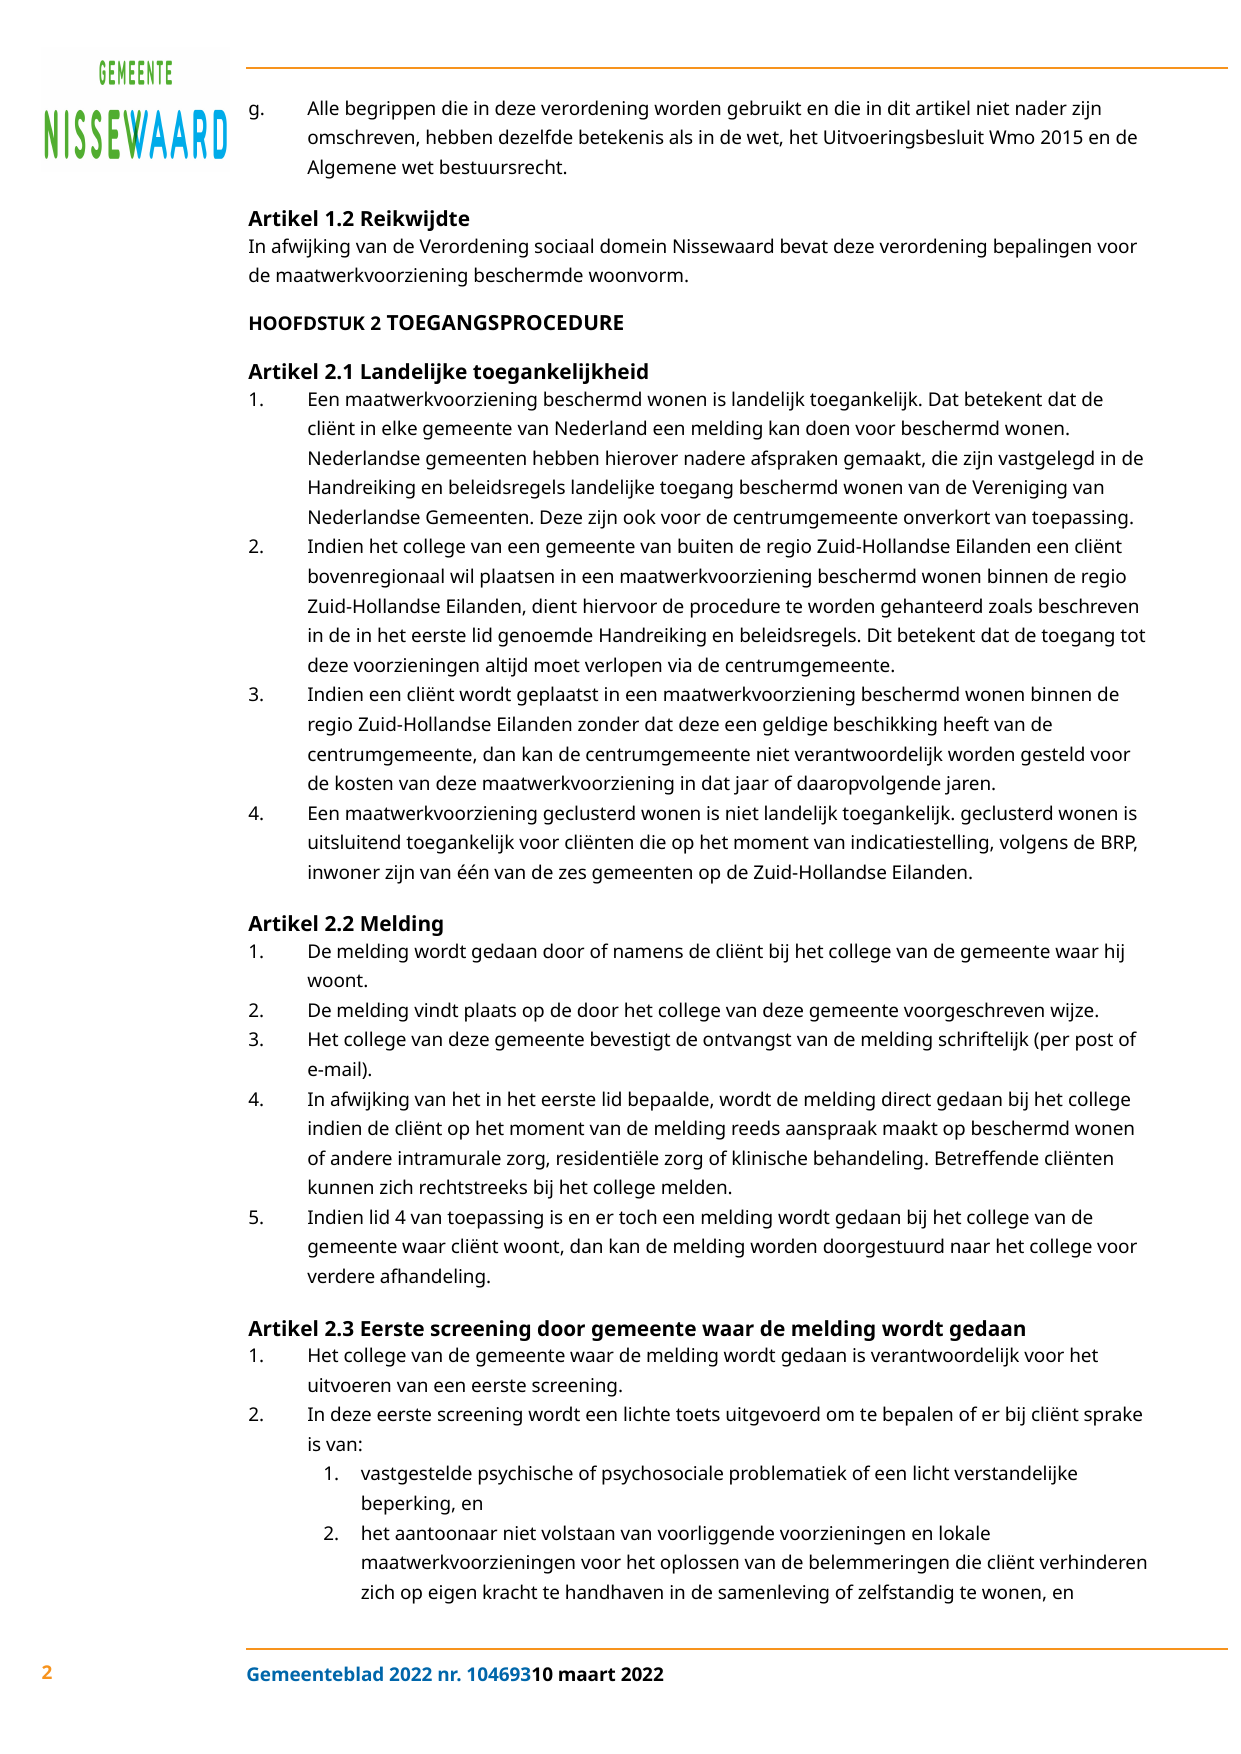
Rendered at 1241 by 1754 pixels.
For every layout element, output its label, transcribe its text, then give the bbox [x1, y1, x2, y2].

list Alle begrippen die in deze verordening worden gebruikt en die in dit artikel niet nader zijn omschreven, hebben dezelfde betekenis als in de wet, het Uitvoeringsbesluit Wmo 2015 en de Algemene wet bestuursrecht. [248, 95, 1152, 180]
text In afwijking van de Verordening sociaal domein Nissewaard bevat deze verordening bepalingen voor de maatwerkvoorziening beschermde woonvorm. [248, 233, 1152, 288]
text HOOFDSTUK 2 TOEGANGSPROCEDURE [248, 308, 1152, 336]
list Het college van deze gemeente bevestigt de ontvangst van de melding schriftelijk (per post of e-mail). [248, 1027, 1152, 1082]
list het aantoonaar niet volstaan van voorliggende voorzieningen en lokale maatwerkvoorzieningen voor het oplossen van de belemmeringen die cliënt verhinderen zich op eigen kracht te handhaven in de samenleving of zelfstandig te wonen, en [323, 1520, 1152, 1604]
list Het college van de gemeente waar de melding wordt gedaan is verantwoordelijk voor het uitvoeren van een eerste screening. [248, 1342, 1152, 1397]
list Een maatwerkvoorziening geclusterd wonen is niet landelijk toegankelijk. geclusterd wonen is uitsluitend toegankelijk voor cliënten die op het moment van indicatiestelling, volgens de BRP, inwoner zijn van één van de zes gemeenten op de Zuid-Hollandse Eilanden. [248, 800, 1152, 885]
list De melding wordt gedaan door of namens de cliënt bij het college van de gemeente waar hij woont. [248, 938, 1152, 993]
text Artikel 2.1 Landelijke toegankelijkheid [248, 357, 1152, 386]
list Indien een cliënt wordt geplaatst in een maatwerkvoorziening beschermd wonen binnen de regio Zuid-Hollandse Eilanden zonder dat deze een geldige beschikking heeft van de centrumgemeente, dan kan de centrumgemeente niet verantwoordelijk worden gesteld voor de kosten van deze maatwerkvoorziening in dat jaar of daaropvolgende jaren. [248, 682, 1152, 796]
list In afwijking van het in het eerste lid bepaalde, wordt de melding direct gedaan bij het college indien de cliënt op het moment van de melding reeds aanspraak maakt op beschermd wonen of andere intramurale zorg, residentiële zorg of klinische behandeling. Betreffende cliënten kunnen zich rechtstreeks bij het college melden. [248, 1086, 1152, 1200]
list Indien het college van een gemeente van buiten de regio Zuid-Hollandse Eilanden een cliënt bovenregionaal wil plaatsen in een maatwerkvoorziening beschermd wonen binnen de regio Zuid-Hollandse Eilanden, dient hiervoor de procedure te worden gehanteerd zoals beschreven in de in het eerste lid genoemde Handreiking en beleidsregels. Dit betekent dat de toegang tot deze voorzieningen altijd moet verlopen via de centrumgemeente. [248, 534, 1152, 678]
list Indien lid 4 van toepassing is en er toch een melding wordt gedaan bij het college van de gemeente waar cliënt woont, dan kan de melding worden doorgestuurd naar het college voor verdere afhandeling. [248, 1204, 1152, 1289]
list De melding vindt plaats op de door het college van deze gemeente voorgeschreven wijze. [248, 997, 1152, 1023]
list Een maatwerkvoorziening beschermd wonen is landelijk toegankelijk. Dat betekent dat de cliënt in elke gemeente van Nederland een melding kan doen voor beschermd wonen. Nederlandse gemeenten hebben hierover nadere afspraken gemaakt, die zijn vastgelegd in de Handreiking en beleidsregels landelijke toegang beschermd wonen van de Vereniging van Nederlandse Gemeenten. Deze zijn ook voor de centrumgemeente onverkort van toepassing. [248, 386, 1152, 530]
list vastgestelde psychische of psychosociale problematiek of een licht verstandelijke beperking, en [323, 1461, 1152, 1516]
text Artikel 2.2 Melding [248, 909, 1152, 938]
picture [41, 47, 231, 172]
text Artikel 2.3 Eerste screening door gemeente waar de melding wordt gedaan [248, 1314, 1152, 1342]
list In deze eerste screening wordt een lichte toets uitgevoerd om te bepalen of er bij cliënt sprake is van: [248, 1401, 1152, 1457]
text Artikel 1.2 Reikwijdte [248, 204, 1152, 233]
